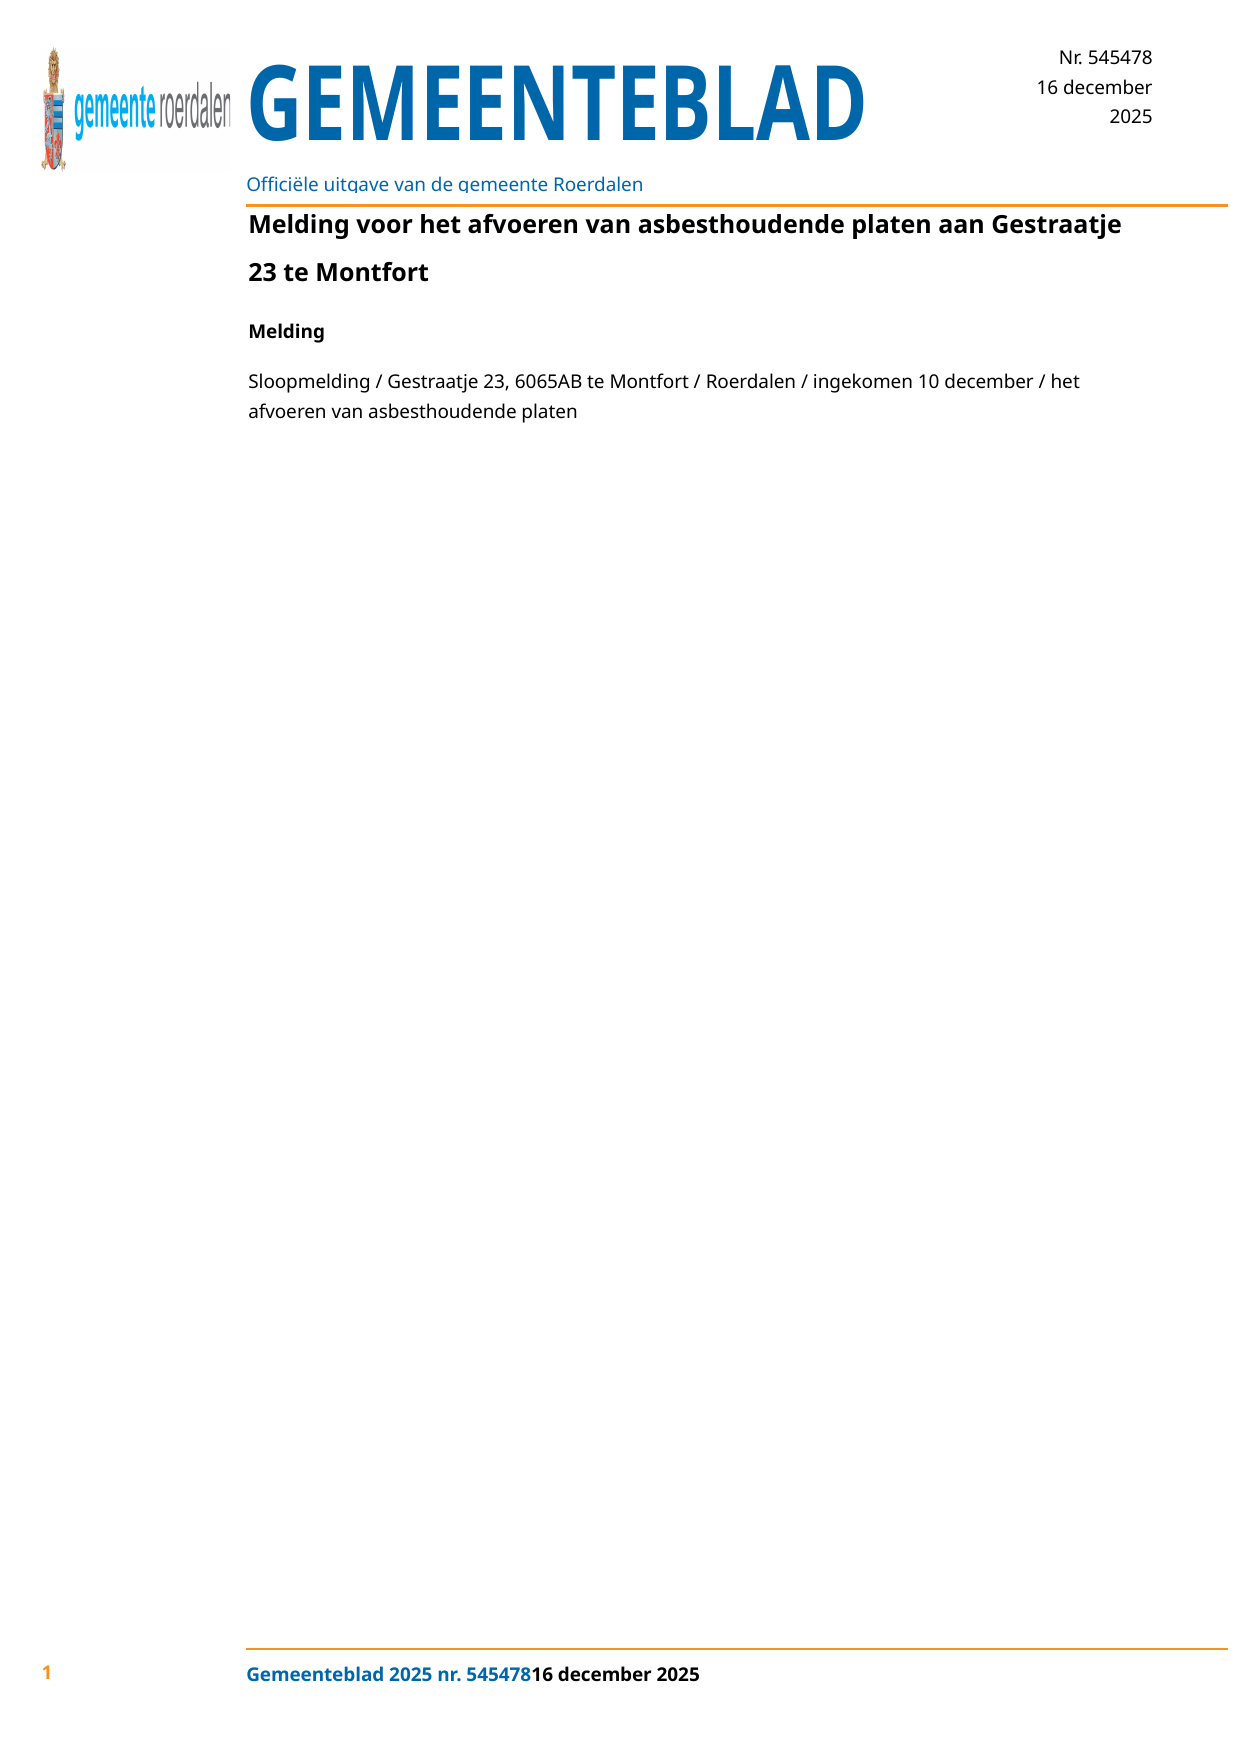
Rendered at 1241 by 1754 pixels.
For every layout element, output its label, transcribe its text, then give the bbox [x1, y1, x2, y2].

text Melding [248, 318, 1152, 344]
text Sloopmelding / Gestraatje 23, 6065AB te Montfort / Roerdalen / ingekomen 10 december / het afvoeren van asbesthoudende platen [248, 368, 1152, 424]
text Melding voor het afvoeren van asbesthoudende platen aan Gestraatje 23 te Montfort [248, 207, 1152, 288]
picture [41, 47, 231, 172]
